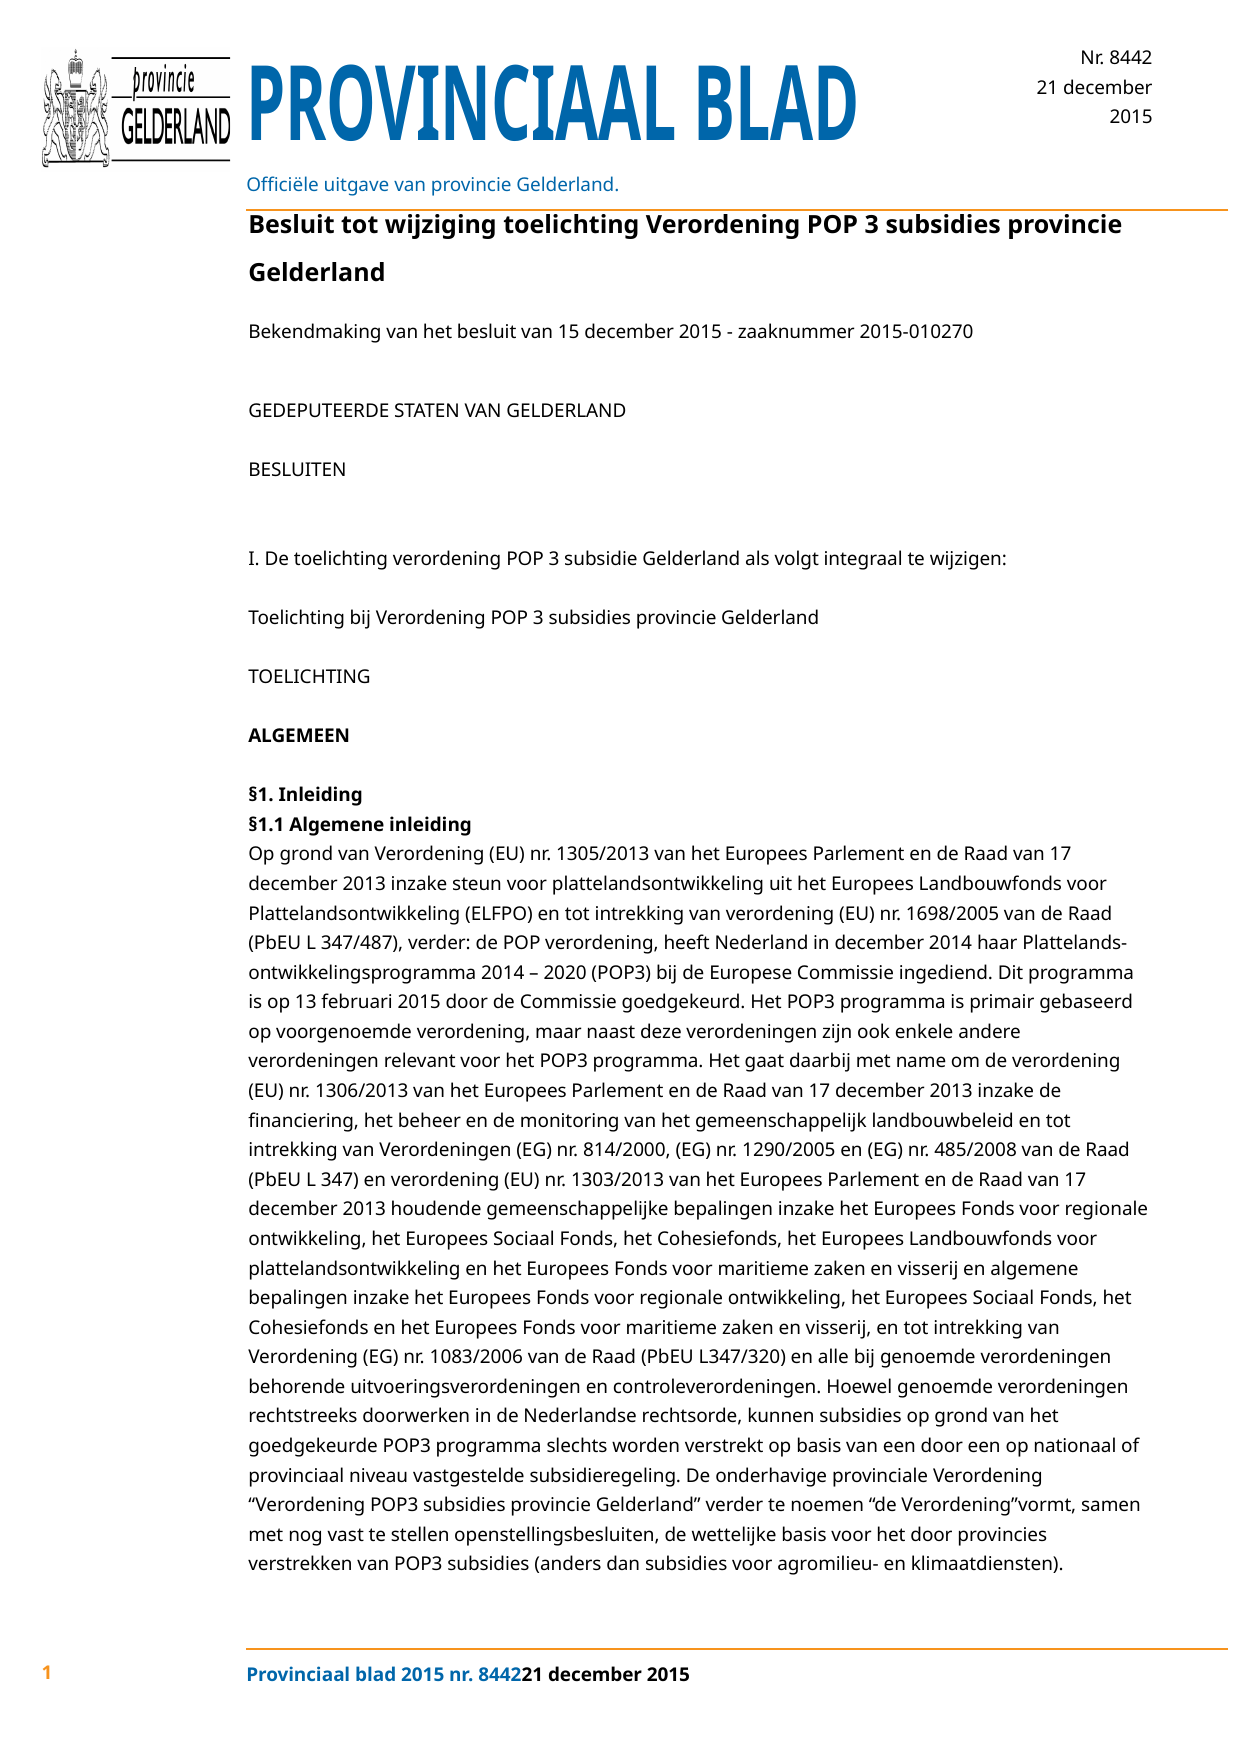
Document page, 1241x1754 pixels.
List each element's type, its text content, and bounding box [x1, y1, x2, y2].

text GEDEPUTEERDE STATEN VAN GELDERLAND [248, 397, 1152, 422]
text Op grond van Verordening (EU) nr. 1305/2013 van het Europees Parlement en de Raad van 17 december 2013 inzake steun voor plattelandsontwikkeling uit het Europees Landbouwfonds voor Plattelandsontwikkeling (ELFPO) en tot intrekking van verordening (EU) nr. 1698/2005 van de Raad (PbEU L 347/487), verder: de POP verordening, heeft Nederland in december 2014 haar Plattelands-ontwikkelingsprogramma 2014 – 2020 (POP3) bij de Europese Commissie ingediend. Dit programma is op 13 februari 2015 door de Commissie goedgekeurd. Het POP3 programma is primair gebaseerd op voorgenoemde verordening, maar naast deze verordeningen zijn ook enkele andere verordeningen relevant voor het POP3 programma. Het gaat daarbij met name om de verordening (EU) nr. 1306/2013 van het Europees Parlement en de Raad van 17 december 2013 inzake de financiering, het beheer en de monitoring van het gemeenschappelijk landbouwbeleid en tot intrekking van Verordeningen (EG) nr. 814/2000, (EG) nr. 1290/2005 en (EG) nr. 485/2008 van de Raad (PbEU L 347) en verordening (EU) nr. 1303/2013 van het Europees Parlement en de Raad van 17 december 2013 houdende gemeenschappelijke bepalingen inzake het Europees Fonds voor regionale ontwikkeling, het Europees Sociaal Fonds, het Cohesiefonds, het Europees Landbouwfonds voor plattelandsontwikkeling en het Europees Fonds voor maritieme zaken en visserij en algemene bepalingen inzake het Europees Fonds voor regionale ontwikkeling, het Europees Sociaal Fonds, het Cohesiefonds en het Europees Fonds voor maritieme zaken en visserij, en tot intrekking van Verordening (EG) nr. 1083/2006 van de Raad (PbEU L347/320) en alle bij genoemde verordeningen behorende uitvoeringsverordeningen en controleverordeningen. Hoewel genoemde verordeningen rechtstreeks doorwerken in de Nederlandse rechtsorde, kunnen subsidies op grond van het goedgekeurde POP3 programma slechts worden verstrekt op basis van een door een op nationaal of provinciaal niveau vastgestelde subsidieregeling. De onderhavige provinciale Verordening “Verordening POP3 subsidies provincie Gelderland” verder te noemen “de Verordening”vormt, samen met nog vast te stellen openstellingsbesluiten, de wettelijke basis voor het door provincies verstrekken van POP3 subsidies (anders dan subsidies voor agromilieu- en klimaatdiensten). [248, 841, 1152, 1576]
text Bekendmaking van het besluit van 15 december 2015 - zaaknummer 2015-010270 [248, 318, 1152, 344]
text BESLUITEN [248, 456, 1152, 482]
text Toelichting bij Verordening POP 3 subsidies provincie Gelderland [248, 604, 1152, 629]
text Besluit tot wijziging toelichting Verordening POP 3 subsidies provincie Gelderland [248, 211, 1152, 288]
text I. De toelichting verordening POP 3 subsidie Gelderland als volgt integraal te wijzigen: [248, 545, 1152, 570]
picture [41, 47, 231, 172]
text ALGEMEEN [248, 722, 1152, 748]
text TOELICHTING [248, 663, 1152, 689]
text §1.1 Algemene inleiding [248, 811, 1152, 837]
text §1. Inleiding [248, 781, 1152, 807]
